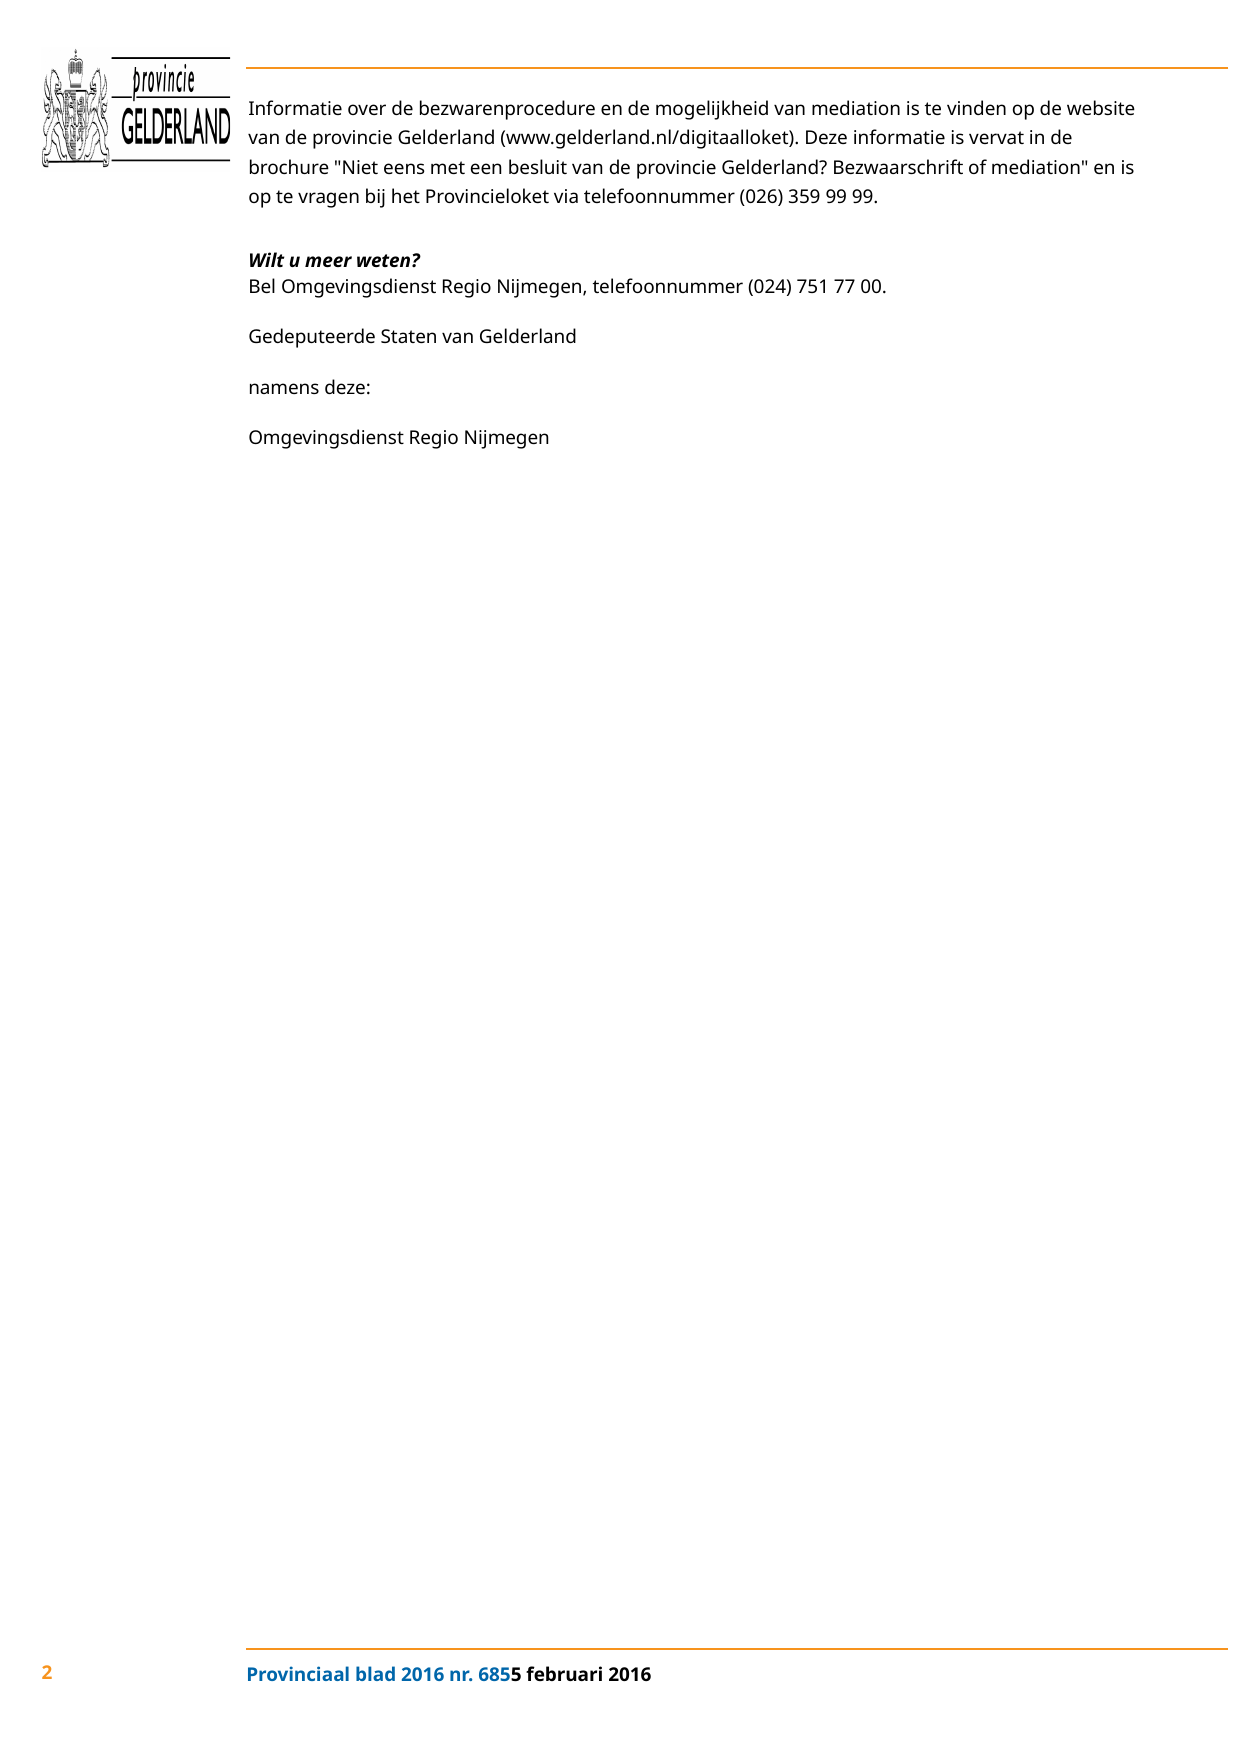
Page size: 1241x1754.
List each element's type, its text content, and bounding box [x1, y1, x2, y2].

text namens deze: [248, 374, 1152, 400]
text Omgevingsdienst Regio Nijmegen [248, 424, 1152, 450]
picture [41, 47, 231, 172]
text Informatie over de bezwarenprocedure en de mogelijkheid van mediation is te vinden op de website van de provincie Gelderland (www.gelderland.nl/digitaalloket). Deze informatie is vervat in de brochure "Niet eens met een besluit van de provincie Gelderland? Bezwaarschrift of mediation" en is op te vragen bij het Provincieloket via telefoonnummer (026) 359 99 99. [248, 95, 1152, 209]
text Bel Omgevingsdienst Regio Nijmegen, telefoonnummer (024) 751 77 00. [248, 273, 1152, 299]
text Gedeputeerde Staten van Gelderland [248, 324, 1152, 349]
text Wilt u meer weten? [248, 247, 1152, 273]
